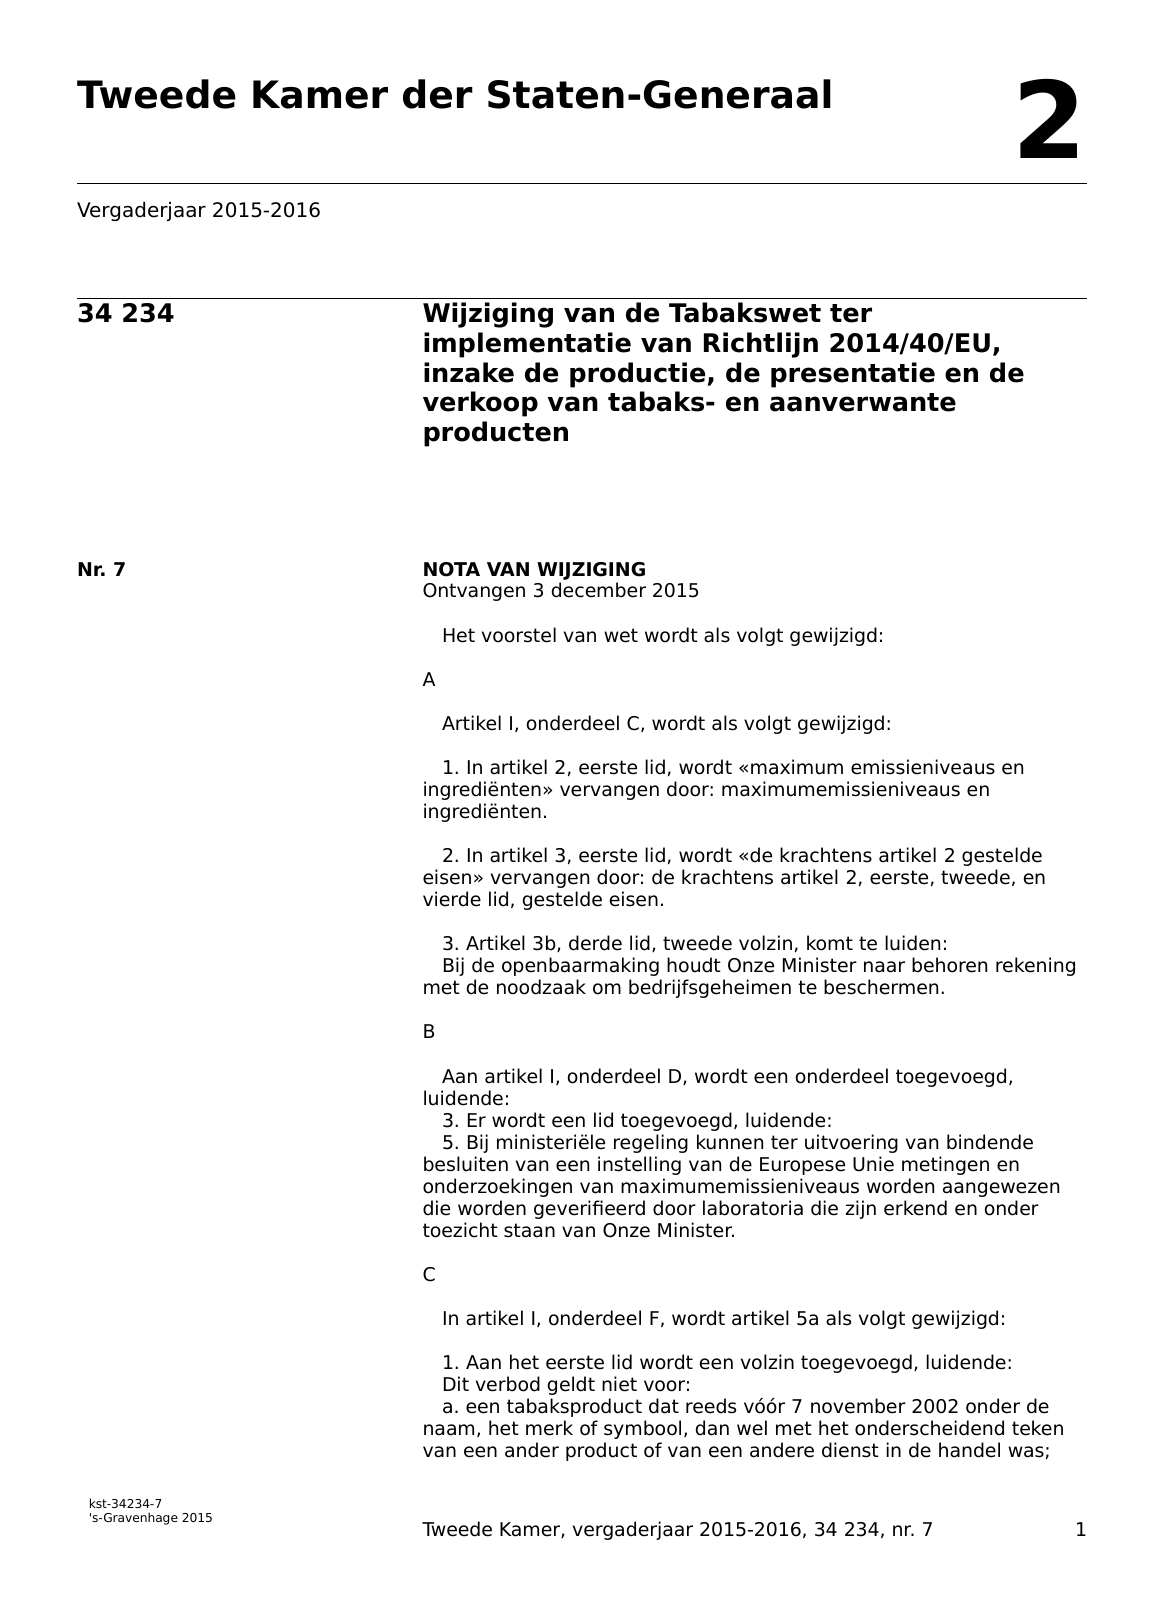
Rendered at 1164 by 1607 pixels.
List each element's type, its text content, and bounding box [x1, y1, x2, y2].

text Dit verbod geldt niet voor: [422, 1374, 1087, 1396]
text Aan artikel I, onderdeel D, wordt een onderdeel toegevoegd, luidende: [422, 1066, 1087, 1109]
text Het voorstel van wet wordt als volgt gewijzigd: [422, 624, 1087, 647]
subtitle Nr. 7 NOTA VAN WIJZIGING [77, 558, 1087, 580]
subtitle A [422, 669, 1087, 691]
table_cell Vergaderjaar 2015-2016 [77, 184, 1087, 298]
text In artikel I, onderdeel F, wordt artikel 5a als volgt gewijzigd: [422, 1308, 1087, 1330]
text 3. Er wordt een lid toegevoegd, luidende: [422, 1109, 1087, 1132]
text Artikel I, onderdeel C, wordt als volgt gewijzigd: [422, 713, 1087, 735]
text Bij de openbaarmaking houdt Onze Minister naar behoren rekening met de noodzaak om bedrijfsgeheimen te beschermen. [422, 955, 1087, 999]
text 1. Aan het eerste lid wordt een volzin toegevoegd, luidende: [422, 1352, 1087, 1374]
text a. een tabaksproduct dat reeds vóór 7 november 2002 onder de naam, het merk of symbool, dan wel met het onderscheidend teken van een ander product of van een andere dienst in de handel was; [422, 1396, 1087, 1462]
text kst-34234-7 [88, 1497, 323, 1511]
text 1. In artikel 2, eerste lid, wordt «maximum emissieniveaus en ingrediënten» vervangen door: maximumemissieniveaus en ingrediënten. [422, 757, 1087, 823]
subtitle C [422, 1264, 1087, 1286]
text 5. Bij ministeriële regeling kunnen ter uitvoering van bindende besluiten van een instelling van de Europese Unie metingen en onderzoekingen van maximumemissieniveaus worden aangewezen die worden geverifieerd door laboratoria die zijn erkend en onder toezicht staan van Onze Minister. [422, 1132, 1087, 1241]
table_header 2 [886, 59, 1087, 183]
text 's-Gravenhage 2015 [88, 1511, 323, 1525]
text 3. Artikel 3b, derde lid, tweede volzin, komt te luiden: [422, 933, 1087, 955]
subtitle 34 234 Wijziging van de Tabakswet ter implementatie van Richtlijn 2014/40/EU, inzake de productie, de presentatie en de verkoop van tabaks- en aanverwante producten [77, 299, 1087, 447]
table_header Tweede Kamer der Staten-Generaal [77, 59, 886, 183]
text Ontvangen 3 december 2015 [422, 580, 1087, 602]
text 2. In artikel 3, eerste lid, wordt «de krachtens artikel 2 gestelde eisen» vervangen door: de krachtens artikel 2, eerste, tweede, en vierde lid, gestelde eisen. [422, 845, 1087, 911]
subtitle B [422, 1021, 1087, 1043]
